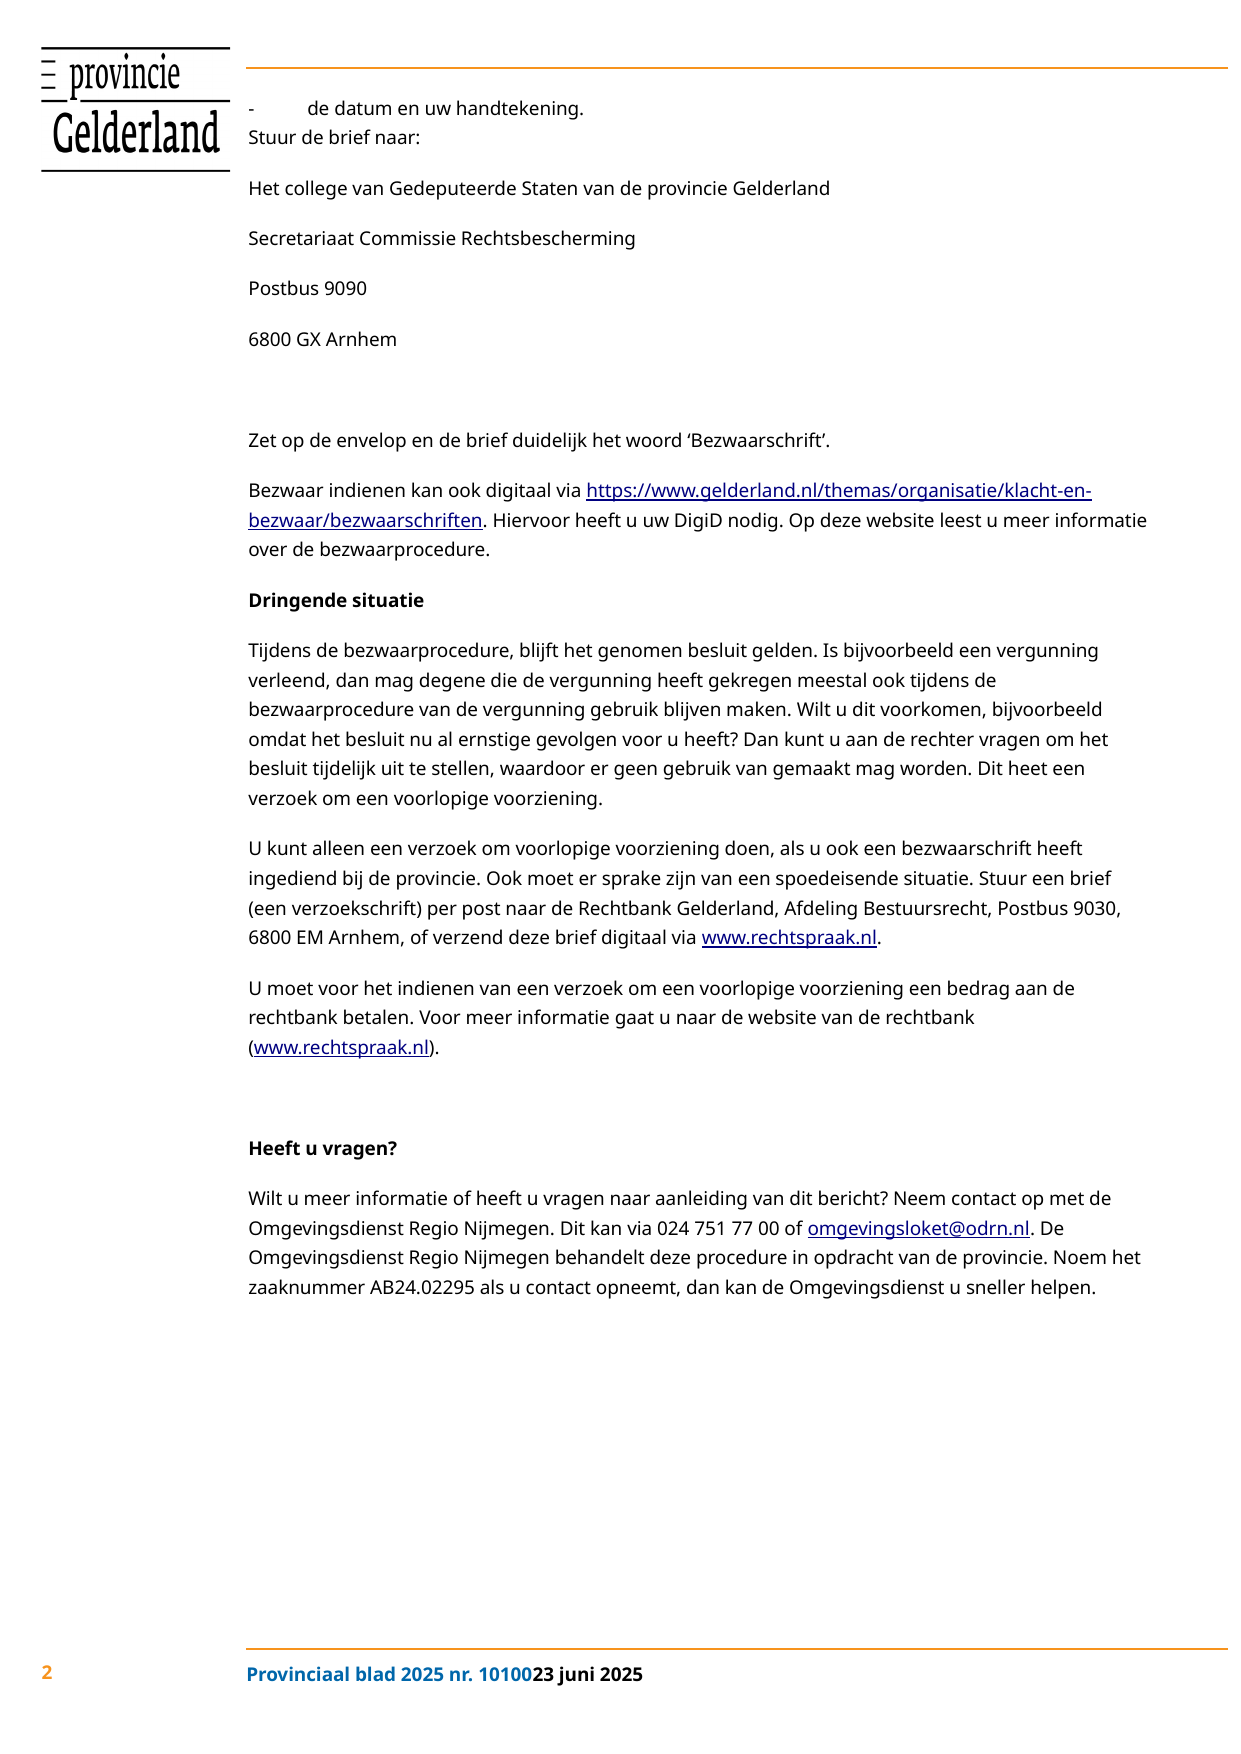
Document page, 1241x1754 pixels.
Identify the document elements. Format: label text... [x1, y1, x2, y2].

text 6800 GX Arnhem [248, 326, 1152, 352]
text Het college van Gedeputeerde Staten van de provincie Gelderland [248, 175, 1152, 201]
text Bezwaar indienen kan ook digitaal via https://www.gelderland.nl/themas/organisatie/klacht-en-bezwaar/bezwaarschriften. Hiervoor heeft u uw DigiD nodig. Op deze website leest u meer informatie over de bezwaarprocedure. [248, 477, 1152, 562]
picture [41, 47, 231, 172]
text U moet voor het indienen van een verzoek om een voorlopige voorziening een bedrag aan de rechtbank betalen. Voor meer informatie gaat u naar de website van de rechtbank (www.rechtspraak.nl). [248, 975, 1152, 1060]
text U kunt alleen een verzoek om voorlopige voorziening doen, als u ook een bezwaarschrift heeft ingediend bij de provincie. Ook moet er sprake zijn van een spoedeisende situatie. Stuur een brief (een verzoekschrift) per post naar de Rechtbank Gelderland, Afdeling Bestuursrecht, Postbus 9030, 6800 EM Arnhem, of verzend deze brief digitaal via www.rechtspraak.nl. [248, 836, 1152, 950]
text Heeft u vragen? [248, 1135, 1152, 1161]
text Postbus 9090 [248, 276, 1152, 301]
list de datum en uw handtekening. [248, 95, 1152, 121]
text Zet op de envelop en de brief duidelijk het woord ‘Bezwaarschrift’. [248, 427, 1152, 453]
text Wilt u meer informatie of heeft u vragen naar aanleiding van dit bericht? Neem contact op met de Omgevingsdienst Regio Nijmegen. Dit kan via 024 751 77 00 of omgevingsloket@odrn.nl. De Omgevingsdienst Regio Nijmegen behandelt deze procedure in opdracht van de provincie. Noem het zaaknummer AB24.02295 als u contact opneemt, dan kan de Omgevingsdienst u sneller helpen. [248, 1185, 1152, 1300]
text Secretariaat Commissie Rechtsbescherming [248, 225, 1152, 251]
text Dringende situatie [248, 587, 1152, 613]
text Stuur de brief naar: [248, 124, 1152, 150]
text Tijdens de bezwaarprocedure, blijft het genomen besluit gelden. Is bijvoorbeeld een vergunning verleend, dan mag degene die de vergunning heeft gekregen meestal ook tijdens de bezwaarprocedure van de vergunning gebruik blijven maken. Wilt u dit voorkomen, bijvoorbeeld omdat het besluit nu al ernstige gevolgen voor u heeft? Dan kunt u aan de rechter vragen om het besluit tijdelijk uit te stellen, waardoor er geen gebruik van gemaakt mag worden. Dit heet een verzoek om een voorlopige voorziening. [248, 637, 1152, 811]
